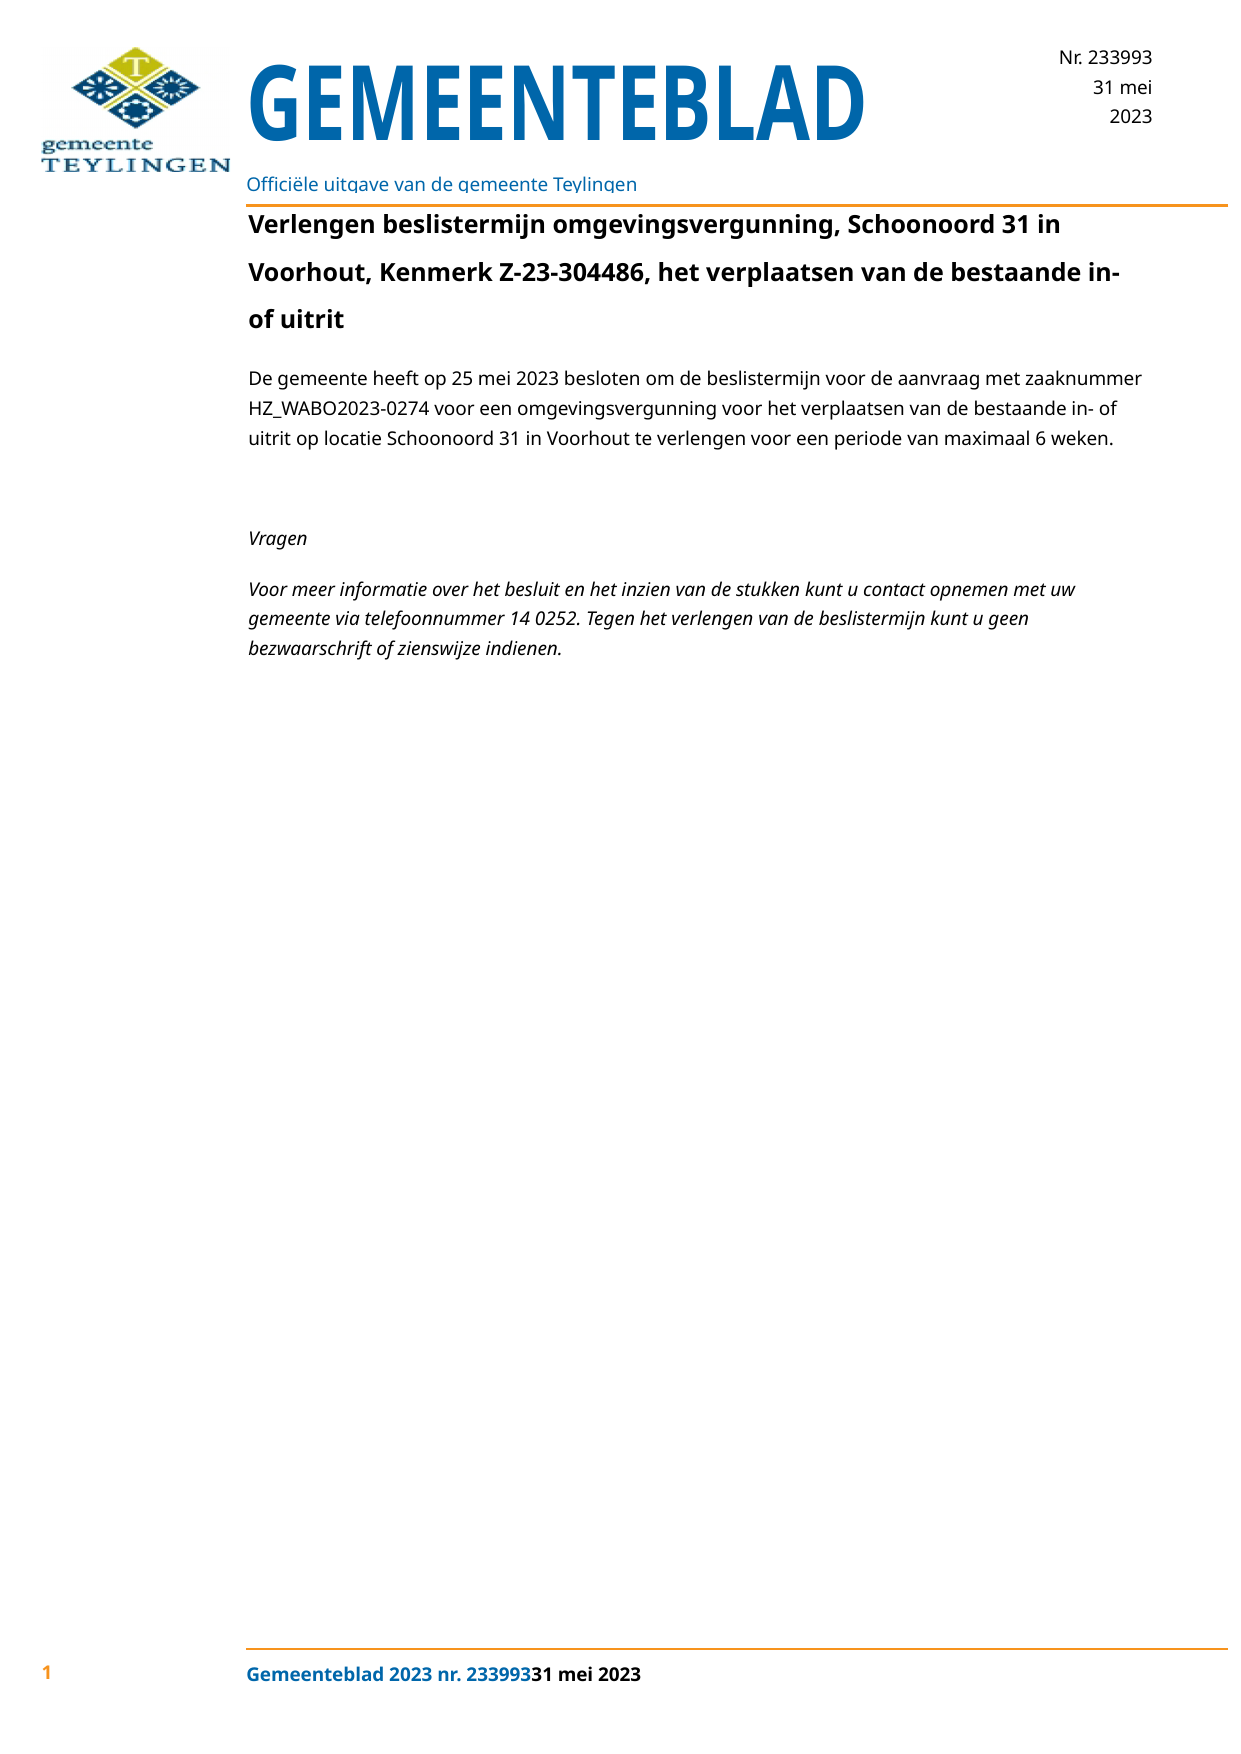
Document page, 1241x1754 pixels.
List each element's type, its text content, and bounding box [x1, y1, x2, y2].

text Vragen [248, 526, 1152, 551]
text Verlengen beslistermijn omgevingsvergunning, Schoonoord 31 in Voorhout, Kenmerk Z-23-304486, het verplaatsen van de bestaande in- of uitrit [248, 207, 1152, 336]
picture [41, 47, 231, 172]
text De gemeente heeft op 25 mei 2023 besloten om de beslistermijn voor de aanvraag met zaaknummer HZ_WABO2023-0274 voor een omgevingsvergunning voor het verplaatsen van de bestaande in- of uitrit op locatie Schoonoord 31 in Voorhout te verlengen voor een periode van maximaal 6 weken. [248, 366, 1152, 450]
text Voor meer informatie over het besluit en het inzien van de stukken kunt u contact opnemen met uw gemeente via telefoonnummer 14 0252. Tegen het verlengen van de beslistermijn kunt u geen bezwaarschrift of zienswijze indienen. [248, 576, 1152, 661]
